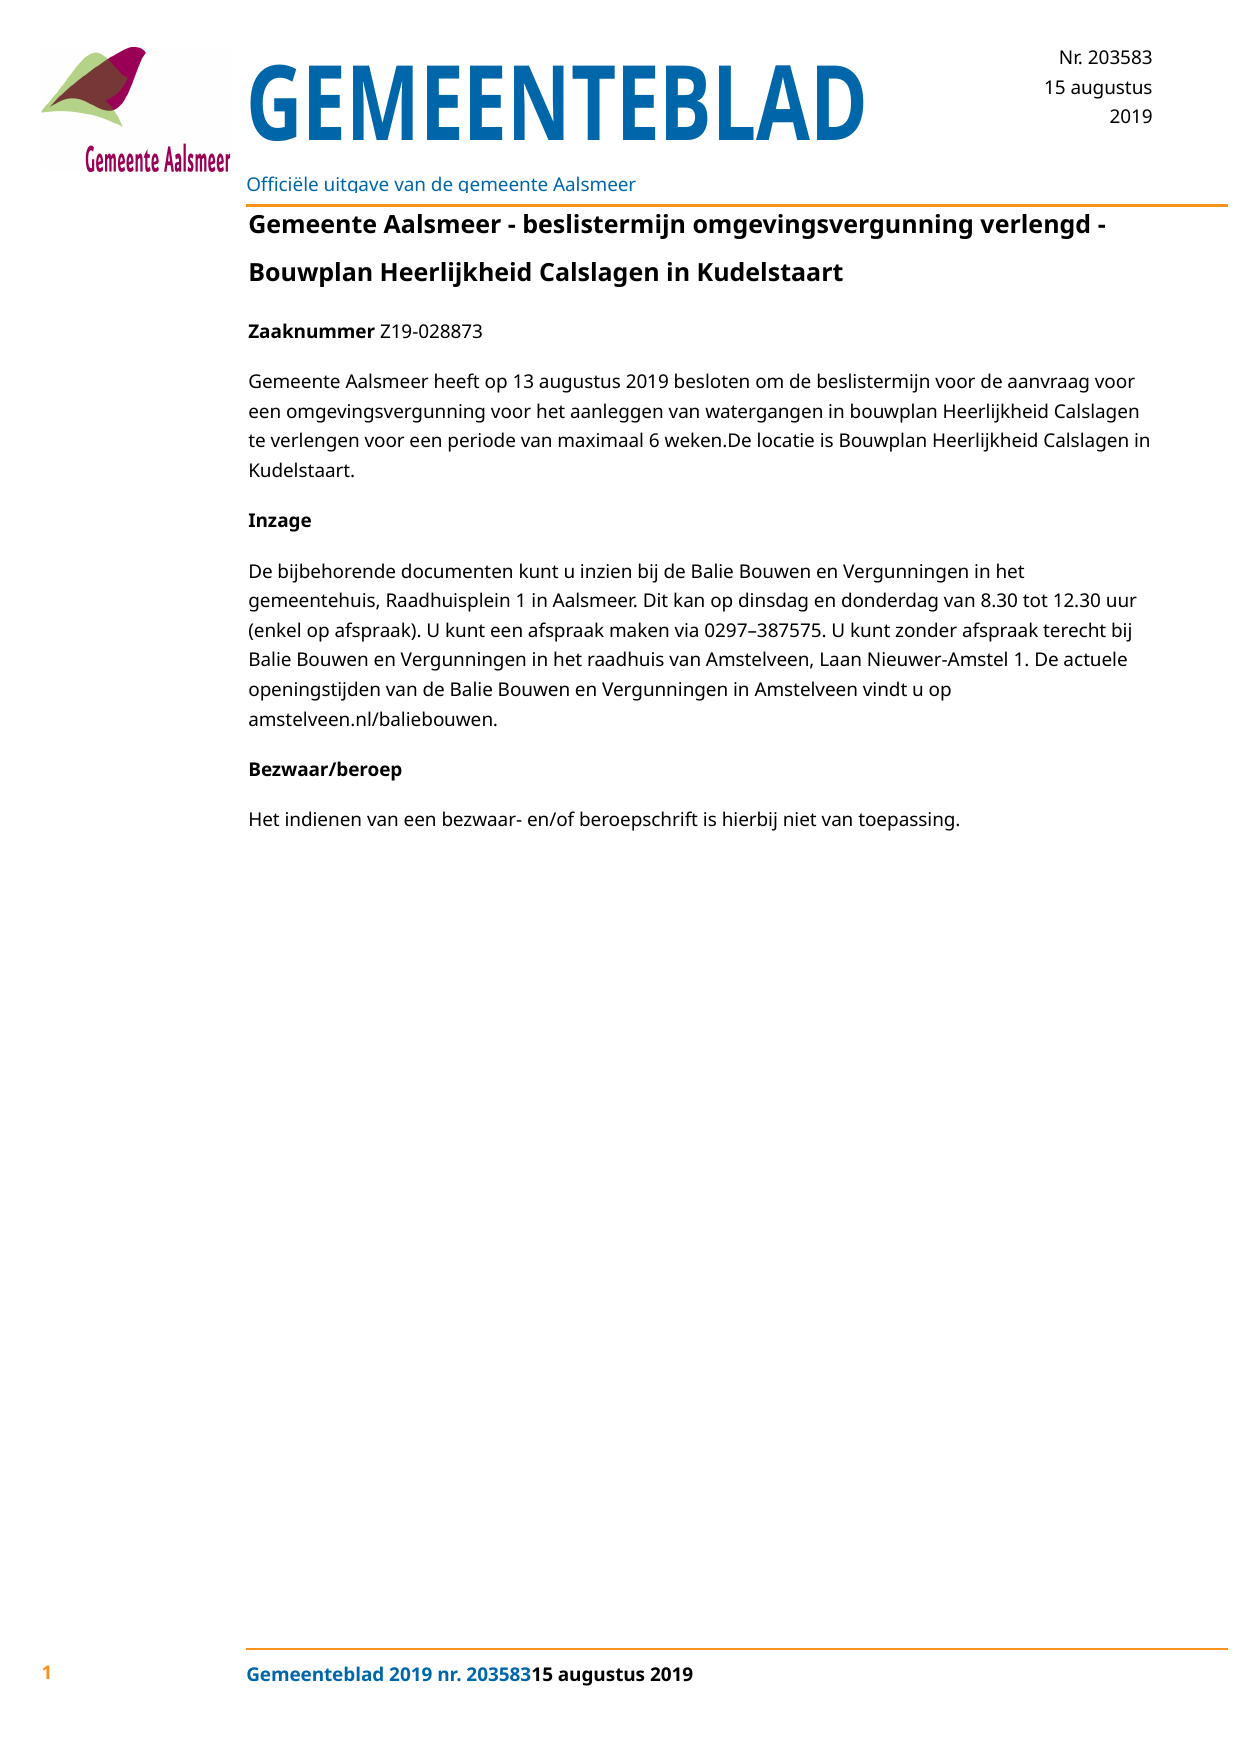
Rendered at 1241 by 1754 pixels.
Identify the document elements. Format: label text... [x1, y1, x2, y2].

text Inzage [248, 507, 1152, 533]
text Bezwaar/beroep [248, 756, 1152, 782]
text Zaaknummer Z19-028873 [248, 318, 1152, 344]
text Gemeente Aalsmeer heeft op 13 augustus 2019 besloten om de beslistermijn voor de aanvraag voor een omgevingsvergunning voor het aanleggen van watergangen in bouwplan Heerlijkheid Calslagen te verlengen voor een periode van maximaal 6 weken.De locatie is Bouwplan Heerlijkheid Calslagen in Kudelstaart. [248, 368, 1152, 483]
text Het indienen van een bezwaar- en/of beroepschrift is hierbij niet van toepassing. [248, 807, 1152, 832]
picture [41, 47, 231, 172]
text De bijbehorende documenten kunt u inzien bij de Balie Bouwen en Vergunningen in het gemeentehuis, Raadhuisplein 1 in Aalsmeer. Dit kan op dinsdag en donderdag van 8.30 tot 12.30 uur (enkel op afspraak). U kunt een afspraak maken via 0297–387575. U kunt zonder afspraak terecht bij Balie Bouwen en Vergunningen in het raadhuis van Amstelveen, Laan Nieuwer-Amstel 1. De actuele openingstijden van de Balie Bouwen en Vergunningen in Amstelveen vindt u op amstelveen.nl/baliebouwen. [248, 558, 1152, 732]
text Gemeente Aalsmeer - beslistermijn omgevingsvergunning verlengd - Bouwplan Heerlijkheid Calslagen in Kudelstaart [248, 207, 1152, 288]
